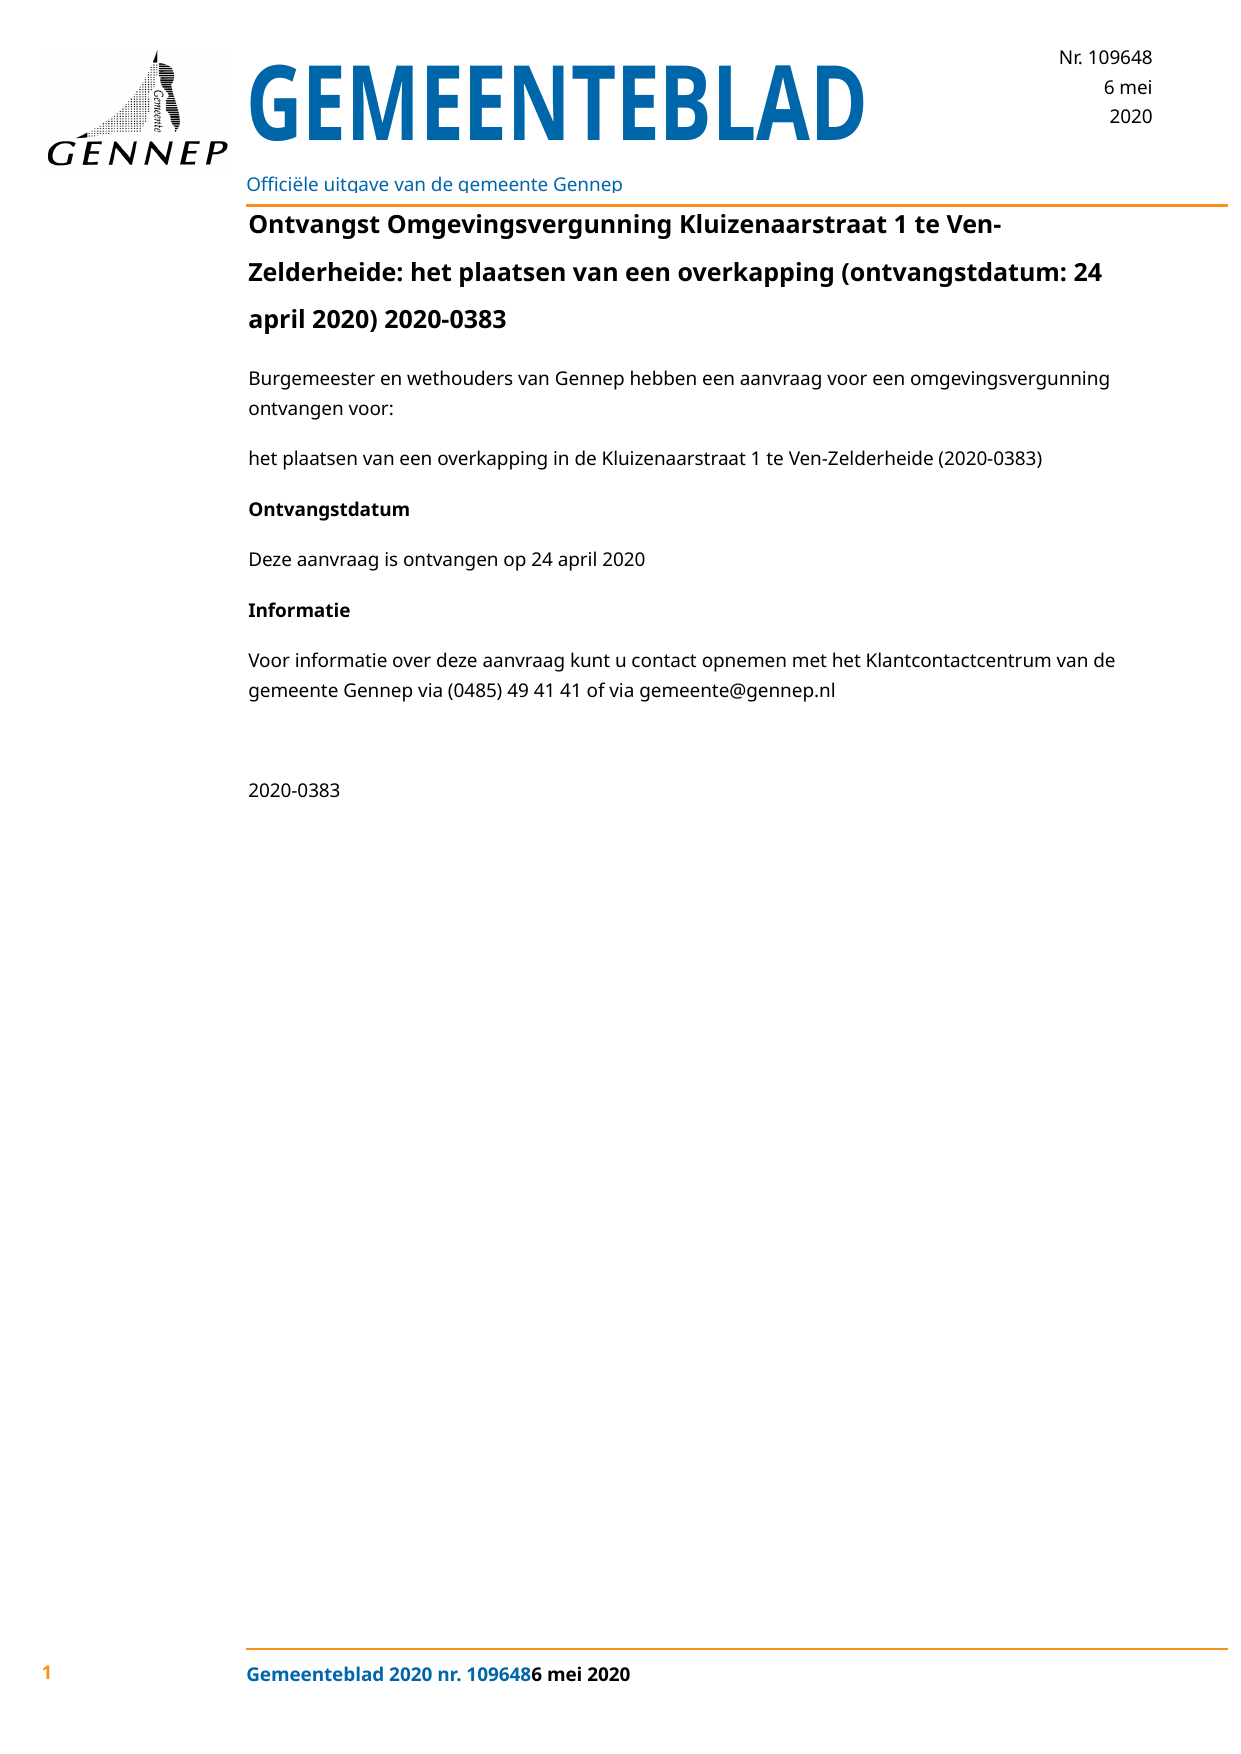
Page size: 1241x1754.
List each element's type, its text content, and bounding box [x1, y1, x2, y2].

text Voor informatie over deze aanvraag kunt u contact opnemen met het Klantcontactcentrum van de gemeente Gennep via (0485) 49 41 41 of via gemeente@gennep.nl [248, 647, 1152, 702]
text Deze aanvraag is ontvangen op 24 april 2020 [248, 546, 1152, 572]
text 2020-0383 [248, 778, 1152, 803]
picture [41, 47, 231, 172]
text het plaatsen van een overkapping in de Kluizenaarstraat 1 te Ven-Zelderheide (2020-0383) [248, 446, 1152, 471]
text Ontvangst Omgevingsvergunning Kluizenaarstraat 1 te Ven-Zelderheide: het plaatsen van een overkapping (ontvangstdatum: 24 april 2020) 2020-0383 [248, 207, 1152, 336]
text Informatie [248, 597, 1152, 622]
text Ontvangstdatum [248, 496, 1152, 522]
text Burgemeester en wethouders van Gennep hebben een aanvraag voor een omgevingsvergunning ontvangen voor: [248, 366, 1152, 421]
